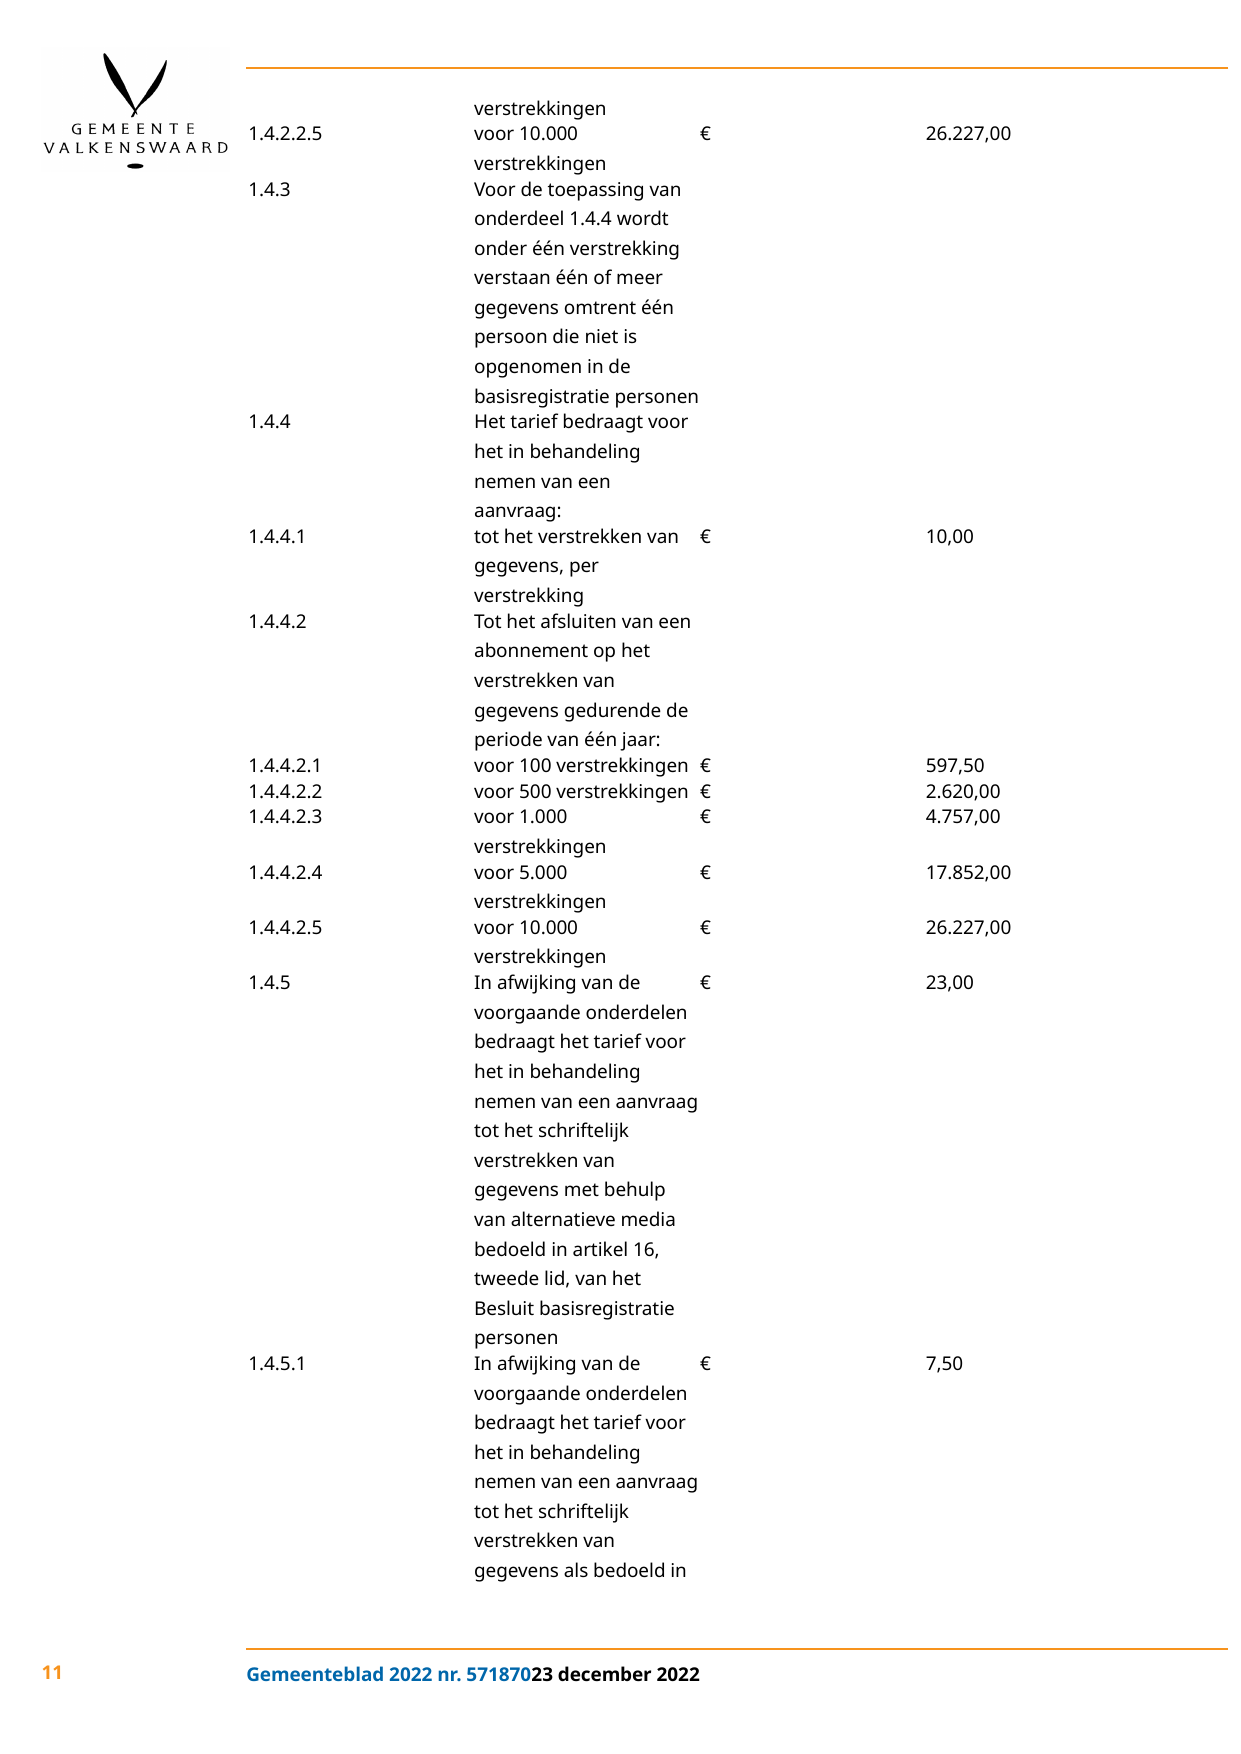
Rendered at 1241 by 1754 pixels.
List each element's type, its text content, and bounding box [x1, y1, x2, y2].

table_cell 17.852,00 [926, 859, 1152, 914]
table_cell € [700, 859, 926, 914]
table_cell 10,00 [926, 523, 1152, 608]
table_cell € [700, 1350, 926, 1583]
table_cell € [700, 523, 926, 608]
table_cell 1.4.5 [248, 970, 474, 1350]
table_cell [700, 176, 926, 409]
table_cell voor 5.000 verstrekkingen [474, 859, 700, 914]
table_cell tot het verstrekken van gegevens, per verstrekking [474, 523, 700, 608]
table_cell 1.4.4 [248, 409, 474, 523]
table_cell 1.4.3 [248, 176, 474, 409]
table_cell voor 100 verstrekkingen [474, 752, 700, 778]
table_cell In afwijking van de voorgaande onderdelen bedraagt het tarief voor het in behandeling nemen van een aanvraag tot het schriftelijk verstrekken van gegevens als bedoeld in [474, 1350, 700, 1583]
table_cell Tot het afsluiten van een abonnement op het verstrekken van gegevens gedurende de periode van één jaar: [474, 608, 700, 752]
table_cell 1.4.4.2.3 [248, 804, 474, 859]
table_cell [248, 95, 474, 121]
table_cell voor 10.000 verstrekkingen [474, 914, 700, 969]
table_cell € [700, 752, 926, 778]
table_cell 597,50 [926, 752, 1152, 778]
table_cell 2.620,00 [926, 778, 1152, 803]
table_cell 26.227,00 [926, 914, 1152, 969]
table_cell voor 500 verstrekkingen [474, 778, 700, 803]
table_cell 26.227,00 [926, 121, 1152, 176]
table_cell [926, 176, 1152, 409]
picture [41, 47, 231, 172]
table_cell 7,50 [926, 1350, 1152, 1583]
table_cell voor 10.000 verstrekkingen [474, 121, 700, 176]
table_cell Voor de toepassing van onderdeel 1.4.4 wordt onder één verstrekking verstaan één of meer gegevens omtrent één persoon die niet is opgenomen in de basisregistratie personen [474, 176, 700, 409]
table_cell 1.4.4.2.4 [248, 859, 474, 914]
table_cell Het tarief bedraagt voor het in behandeling nemen van een aanvraag: [474, 409, 700, 523]
table_cell € [700, 914, 926, 969]
table_cell € [700, 970, 926, 1350]
table_cell [700, 608, 926, 752]
table_cell 23,00 [926, 970, 1152, 1350]
table_cell [926, 409, 1152, 523]
table_cell € [700, 778, 926, 803]
table_cell 1.4.5.1 [248, 1350, 474, 1583]
table_cell [926, 95, 1152, 121]
table_cell 4.757,00 [926, 804, 1152, 859]
table_cell 1.4.4.2.5 [248, 914, 474, 969]
table_cell verstrekkingen [474, 95, 700, 121]
table_cell In afwijking van de voorgaande onderdelen bedraagt het tarief voor het in behandeling nemen van een aanvraag tot het schriftelijk verstrekken van gegevens met behulp van alternatieve media bedoeld in artikel 16, tweede lid, van het Besluit basisregistratie personen [474, 970, 700, 1350]
table_cell [700, 409, 926, 523]
table_cell € [700, 804, 926, 859]
table_cell 1.4.4.2 [248, 608, 474, 752]
table_cell 1.4.2.2.5 [248, 121, 474, 176]
table_cell voor 1.000 verstrekkingen [474, 804, 700, 859]
table_cell 1.4.4.1 [248, 523, 474, 608]
table_cell 1.4.4.2.1 [248, 752, 474, 778]
table_cell [926, 608, 1152, 752]
table_cell 1.4.4.2.2 [248, 778, 474, 803]
table_cell [700, 95, 926, 121]
table_cell € [700, 121, 926, 176]
